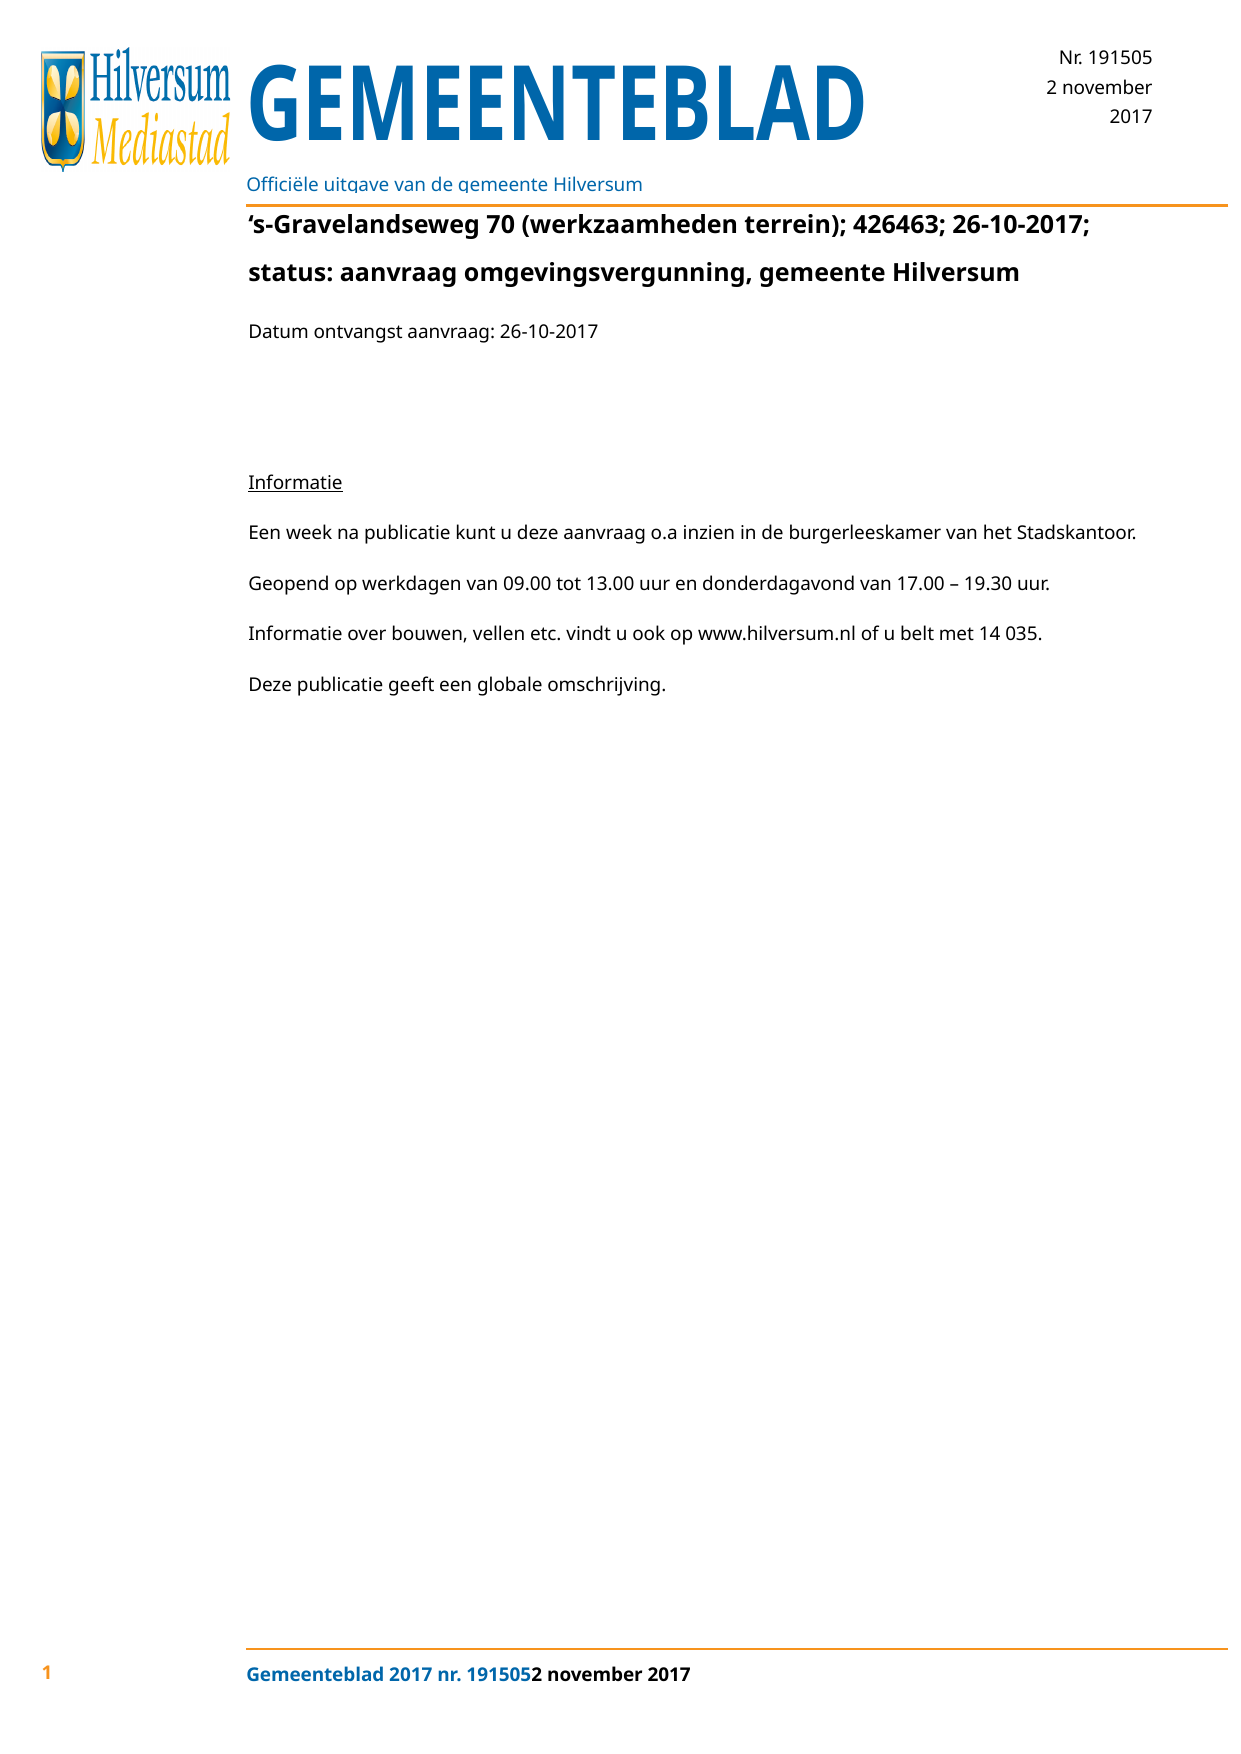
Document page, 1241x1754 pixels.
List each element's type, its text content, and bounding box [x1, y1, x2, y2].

text Geopend op werkdagen van 09.00 tot 13.00 uur en donderdagavond van 17.00 – 19.30 uur. [248, 570, 1152, 596]
text Een week na publicatie kunt u deze aanvraag o.a inzien in de burgerleeskamer van het Stadskantoor. [248, 519, 1152, 545]
text Deze publicatie geeft een globale omschrijving. [248, 671, 1152, 697]
text ‘s-Gravelandseweg 70 (werkzaamheden terrein); 426463; 26-10-2017; status: aanvraag omgevingsvergunning, gemeente Hilversum [248, 207, 1152, 288]
text Informatie [248, 469, 1152, 495]
text Datum ontvangst aanvraag: 26-10-2017 [248, 318, 1152, 344]
text Informatie over bouwen, vellen etc. vindt u ook op www.hilversum.nl of u belt met 14 035. [248, 620, 1152, 646]
picture [41, 47, 231, 172]
